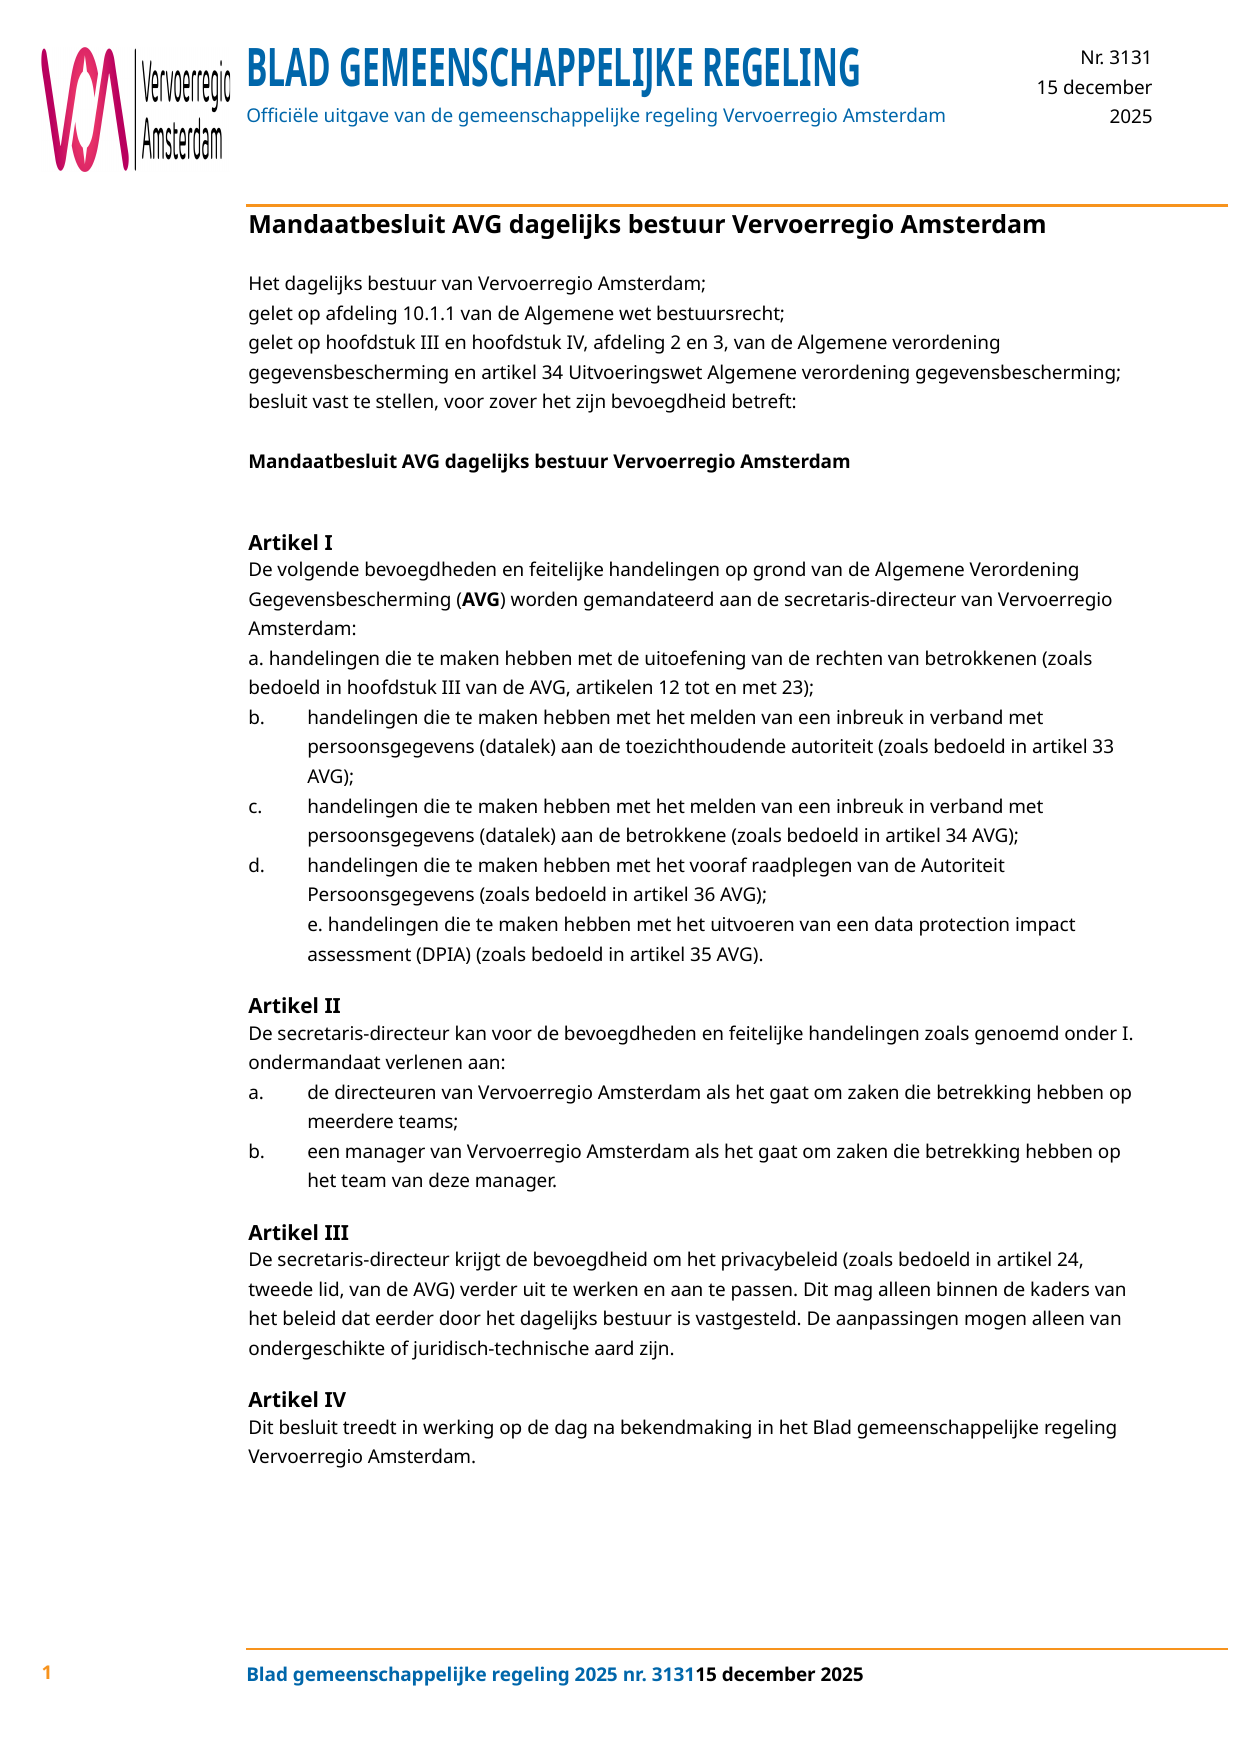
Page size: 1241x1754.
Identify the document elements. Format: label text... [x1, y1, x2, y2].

list handelingen die te maken hebben met het vooraf raadplegen van de Autoriteit Persoonsgegevens (zoals bedoeld in artikel 36 AVG); [248, 852, 1152, 907]
text besluit vast te stellen, voor zover het zijn bevoegdheid betreft: [248, 389, 1152, 414]
text Artikel II [248, 991, 1152, 1020]
text Het dagelijks bestuur van Vervoerregio Amsterdam; [248, 270, 1152, 296]
text De volgende bevoegdheden en feitelijke handelingen op grond van de Algemene Verordening Gegevensbescherming (AVG) worden gemandateerd aan de secretaris-directeur van Vervoerregio Amsterdam: [248, 556, 1152, 641]
picture [41, 47, 231, 172]
list handelingen die te maken hebben met het melden van een inbreuk in verband met persoonsgegevens (datalek) aan de toezichthoudende autoriteit (zoals bedoeld in artikel 33 AVG); [248, 704, 1152, 789]
text gelet op hoofdstuk III en hoofdstuk IV, afdeling 2 en 3, van de Algemene verordening gegevensbescherming en artikel 34 Uitvoeringswet Algemene verordening gegevensbescherming; [248, 329, 1152, 385]
list een manager van Vervoerregio Amsterdam als het gaat om zaken die betrekking hebben op het team van deze manager. [248, 1138, 1152, 1193]
text gelet op afdeling 10.1.1 van de Algemene wet bestuursrecht; [248, 300, 1152, 326]
list de directeuren van Vervoerregio Amsterdam als het gaat om zaken die betrekking hebben op meerdere teams; [248, 1079, 1152, 1134]
text Mandaatbesluit AVG dagelijks bestuur Vervoerregio Amsterdam [248, 207, 1152, 241]
text Mandaatbesluit AVG dagelijks bestuur Vervoerregio Amsterdam [248, 448, 1152, 473]
text Artikel IV [248, 1386, 1152, 1414]
text De secretaris-directeur krijgt de bevoegdheid om het privacybeleid (zoals bedoeld in artikel 24, tweede lid, van de AVG) verder uit te werken en aan te passen. Dit mag alleen binnen de kaders van het beleid dat eerder door het dagelijks bestuur is vastgesteld. De aanpassingen mogen alleen van ondergeschikte of juridisch-technische aard zijn. [248, 1246, 1152, 1361]
text Artikel III [248, 1218, 1152, 1246]
text a. handelingen die te maken hebben met de uitoefening van de rechten van betrokkenen (zoals bedoeld in hoofdstuk III van de AVG, artikelen 12 tot en met 23); [248, 645, 1152, 700]
text De secretaris-directeur kan voor de bevoegdheden en feitelijke handelingen zoals genoemd onder I. ondermandaat verlenen aan: [248, 1020, 1152, 1075]
text Artikel I [248, 528, 1152, 556]
text Dit besluit treedt in werking op de dag na bekendmaking in het Blad gemeenschappelijke regeling Vervoerregio Amsterdam. [248, 1414, 1152, 1469]
list e. handelingen die te maken hebben met het uitvoeren van een data protection impact assessment (DPIA) (zoals bedoeld in artikel 35 AVG). [248, 911, 1152, 967]
list handelingen die te maken hebben met het melden van een inbreuk in verband met persoonsgegevens (datalek) aan de betrokkene (zoals bedoeld in artikel 34 AVG); [248, 793, 1152, 848]
